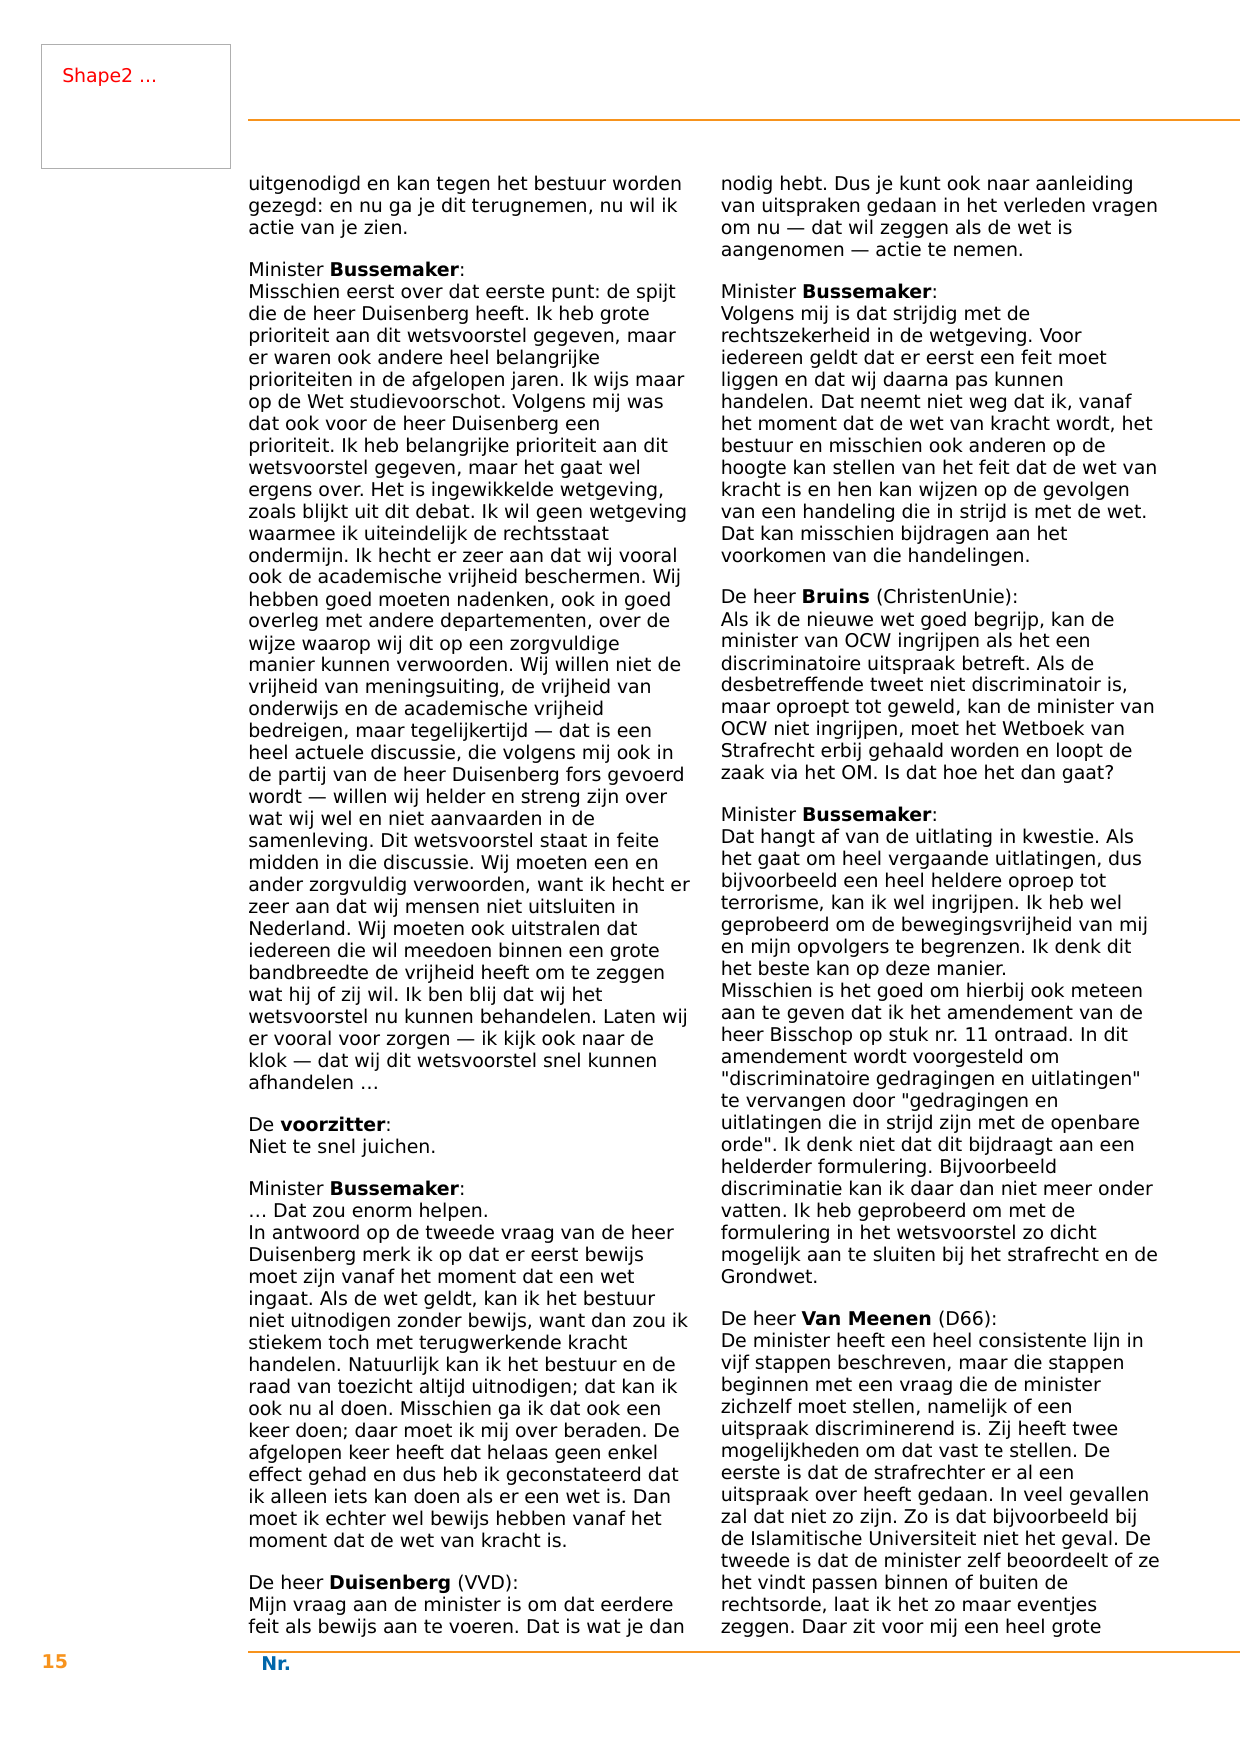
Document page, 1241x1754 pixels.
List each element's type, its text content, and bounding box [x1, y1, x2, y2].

text Mijn vraag aan de minister is om dat eerdere feit als bewijs aan te voeren. Dat is wat je dan [248, 1593, 691, 1637]
text Misschien eerst over dat eerste punt: de spijt die de heer Duisenberg heeft. Ik heb grote prioriteit aan dit wetsvoorstel gegeven, maar er waren ook andere heel belangrijke prioriteiten in de afgelopen jaren. Ik wijs maar op de Wet studievoorschot. Volgens mij was dat ook voor de heer Duisenberg een prioriteit. Ik heb belangrijke prioriteit aan dit wetsvoorstel gegeven, maar het gaat wel ergens over. Het is ingewikkelde wetgeving, zoals blijkt uit dit debat. Ik wil geen wetgeving waarmee ik uiteindelijk de rechtsstaat ondermijn. Ik hecht er zeer aan dat wij vooral ook de academische vrijheid beschermen. Wij hebben goed moeten nadenken, ook in goed overleg met andere departementen, over de wijze waarop wij dit op een zorgvuldige manier kunnen verwoorden. Wij willen niet de vrijheid van meningsuiting, de vrijheid van onderwijs en de academische vrijheid bedreigen, maar tegelijkertijd — dat is een heel actuele discussie, die volgens mij ook in de partij van de heer Duisenberg fors gevoerd wordt — willen wij helder en streng zijn over wat wij wel en niet aanvaarden in de samenleving. Dit wetsvoorstel staat in feite midden in die discussie. Wij moeten een en ander zorgvuldig verwoorden, want ik hecht er zeer aan dat wij mensen niet uitsluiten in Nederland. Wij moeten ook uitstralen dat iedereen die wil meedoen binnen een grote bandbreedte de vrijheid heeft om te zeggen wat hij of zij wil. Ik ben blij dat wij het wetsvoorstel nu kunnen behandelen. Laten wij er vooral voor zorgen — ik kijk ook naar de klok — dat wij dit wetsvoorstel snel kunnen afhandelen … [248, 281, 691, 1094]
text uitgenodigd en kan tegen het bestuur worden gezegd: en nu ga je dit terugnemen, nu wil ik actie van je zien. [248, 173, 691, 239]
text De voorzitter: [248, 1114, 691, 1136]
text De heer Van Meenen (D66): [721, 1308, 1163, 1330]
text Minister Bussemaker: [248, 1178, 691, 1200]
text Minister Bussemaker: [248, 259, 691, 281]
text In antwoord op de tweede vraag van de heer Duisenberg merk ik op dat er eerst bewijs moet zijn vanaf het moment dat een wet ingaat. Als de wet geldt, kan ik het bestuur niet uitnodigen zonder bewijs, want dan zou ik stiekem toch met terugwerkende kracht handelen. Natuurlijk kan ik het bestuur en de raad van toezicht altijd uitnodigen; dat kan ik ook nu al doen. Misschien ga ik dat ook een keer doen; daar moet ik mij over beraden. De afgelopen keer heeft dat helaas geen enkel effect gehad en dus heb ik geconstateerd dat ik alleen iets kan doen als er een wet is. Dan moet ik echter wel bewijs hebben vanaf het moment dat de wet van kracht is. [248, 1222, 691, 1552]
text nodig hebt. Dus je kunt ook naar aanleiding van uitspraken gedaan in het verleden vragen om nu — dat wil zeggen als de wet is aangenomen — actie te nemen. [721, 173, 1163, 261]
text Als ik de nieuwe wet goed begrijp, kan de minister van OCW ingrijpen als het een discriminatoire uitspraak betreft. Als de desbetreffende tweet niet discriminatoir is, maar oproept tot geweld, kan de minister van OCW niet ingrijpen, moet het Wetboek van Strafrecht erbij gehaald worden en loopt de zaak via het OM. Is dat hoe het dan gaat? [721, 608, 1163, 784]
text Volgens mij is dat strijdig met de rechtszekerheid in de wetgeving. Voor iedereen geldt dat er eerst een feit moet liggen en dat wij daarna pas kunnen handelen. Dat neemt niet weg dat ik, vanaf het moment dat de wet van kracht wordt, het bestuur en misschien ook anderen op de hoogte kan stellen van het feit dat de wet van kracht is en hen kan wijzen op de gevolgen van een handeling die in strijd is met de wet. Dat kan misschien bijdragen aan het voorkomen van die handelingen. [721, 303, 1163, 566]
text Dat hangt af van de uitlating in kwestie. Als het gaat om heel vergaande uitlatingen, dus bijvoorbeeld een heel heldere oproep tot terrorisme, kan ik wel ingrijpen. Ik heb wel geprobeerd om de bewegingsvrijheid van mij en mijn opvolgers te begrenzen. Ik denk dit het beste kan op deze manier. [721, 826, 1163, 980]
text De heer Duisenberg (VVD): [248, 1572, 691, 1593]
text Niet te snel juichen. [248, 1136, 691, 1158]
text De heer Bruins (ChristenUnie): [721, 586, 1163, 608]
text … Dat zou enorm helpen. [248, 1200, 691, 1222]
text Minister Bussemaker: [721, 281, 1163, 303]
text Minister Bussemaker: [721, 804, 1163, 826]
text De minister heeft een heel consistente lijn in vijf stappen beschreven, maar die stappen beginnen met een vraag die de minister zichzelf moet stellen, namelijk of een uitspraak discriminerend is. Zij heeft twee mogelijkheden om dat vast te stellen. De eerste is dat de strafrechter er al een uitspraak over heeft gedaan. In veel gevallen zal dat niet zo zijn. Zo is dat bijvoorbeeld bij de Islamitische Universiteit niet het geval. De tweede is dat de minister zelf beoordeelt of ze het vindt passen binnen of buiten de rechtsorde, laat ik het zo maar eventjes zeggen. Daar zit voor mij een heel grote [721, 1330, 1163, 1637]
text Misschien is het goed om hierbij ook meteen aan te geven dat ik het amendement van de heer Bisschop op stuk nr. 11 ontraad. In dit amendement wordt voorgesteld om "discriminatoire gedragingen en uitlatingen" te vervangen door "gedragingen en uitlatingen die in strijd zijn met de openbare orde". Ik denk niet dat dit bijdraagt aan een helderder formulering. Bijvoorbeeld discriminatie kan ik daar dan niet meer onder vatten. Ik heb geprobeerd om met de formulering in het wetsvoorstel zo dicht mogelijk aan te sluiten bij het strafrecht en de Grondwet. [721, 980, 1163, 1288]
